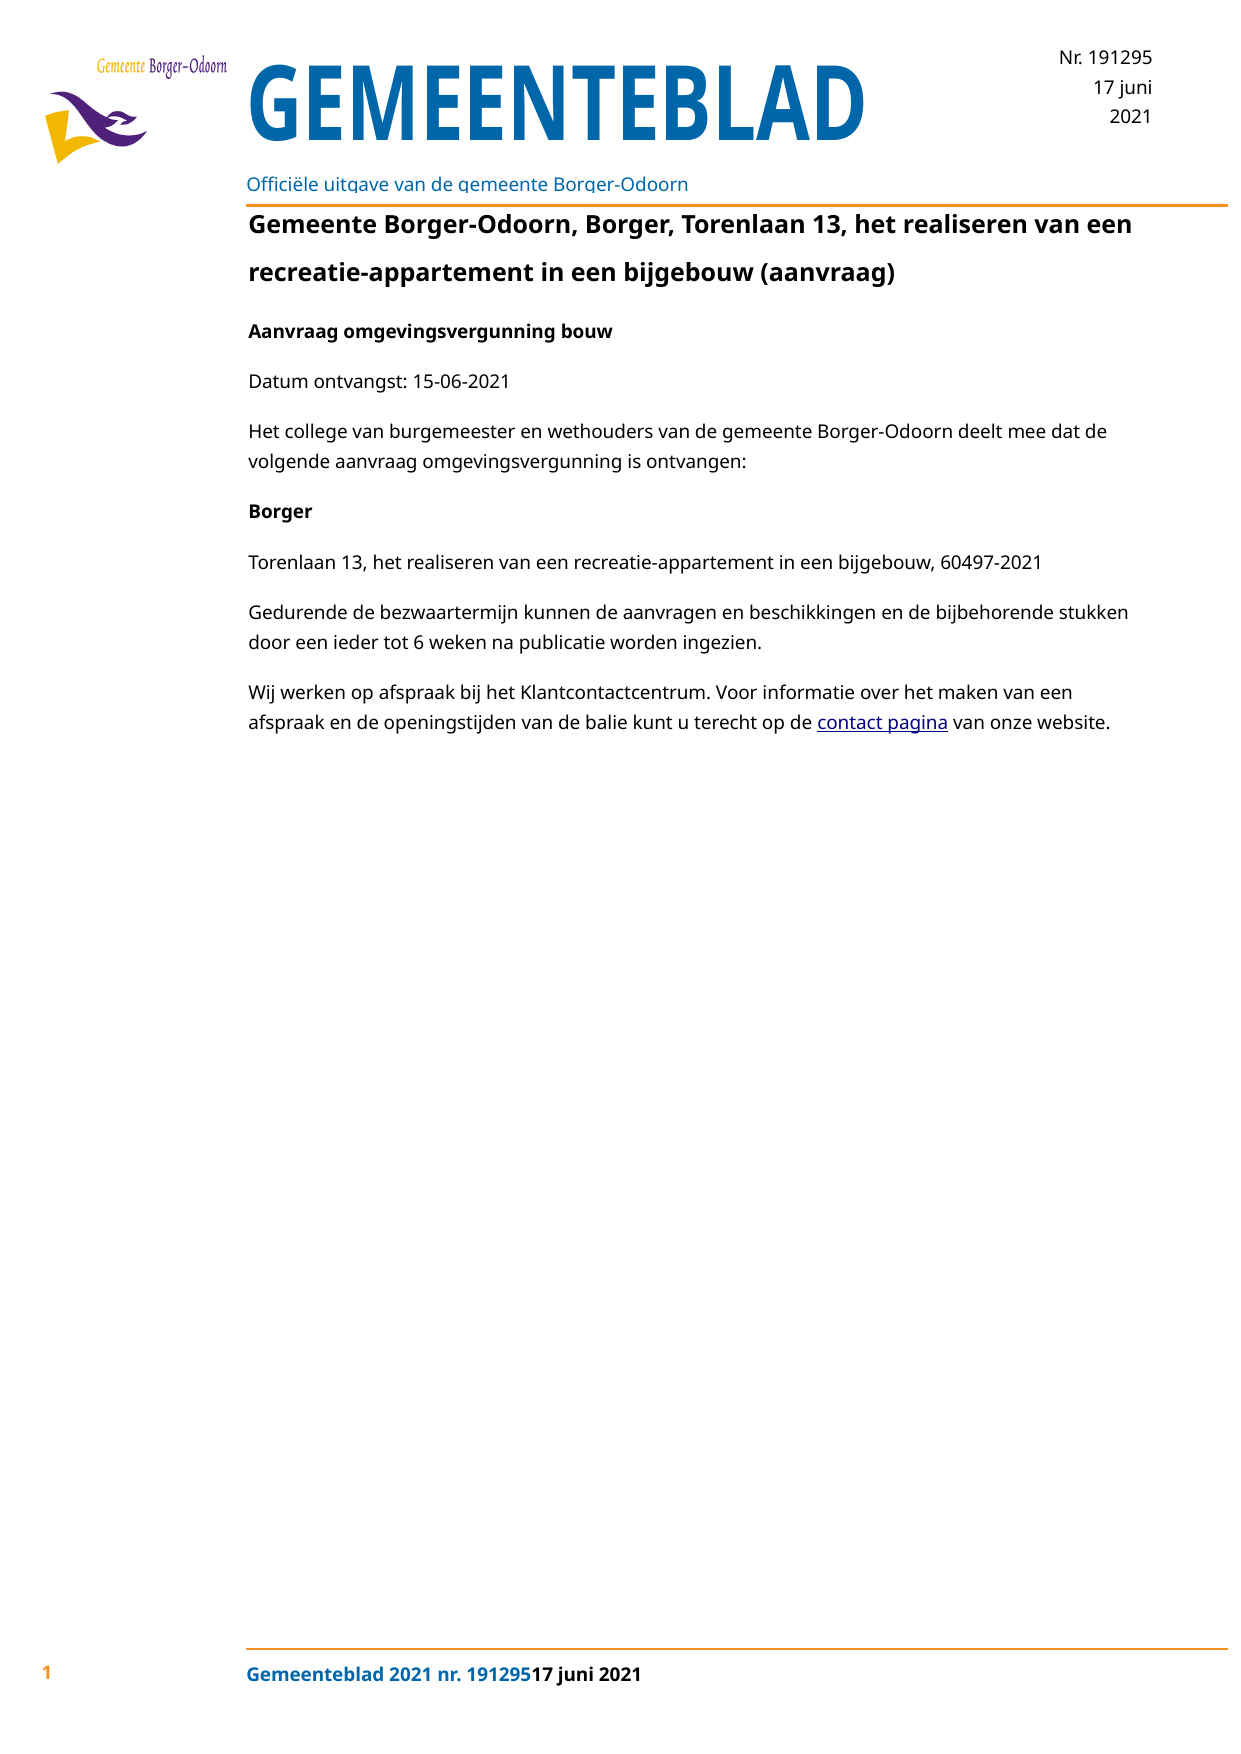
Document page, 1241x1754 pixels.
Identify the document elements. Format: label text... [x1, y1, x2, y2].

picture [41, 47, 231, 172]
text Torenlaan 13, het realiseren van een recreatie-appartement in een bijgebouw, 60497-2021 [248, 549, 1152, 575]
text Borger [248, 499, 1152, 524]
text Datum ontvangst: 15-06-2021 [248, 368, 1152, 394]
text Wij werken op afspraak bij het Klantcontactcentrum. Voor informatie over het maken van een afspraak en de openingstijden van de balie kunt u terecht op de contact pagina van onze website. [248, 679, 1152, 735]
text Gedurende de bezwaartermijn kunnen de aanvragen en beschikkingen en de bijbehorende stukken door een ieder tot 6 weken na publicatie worden ingezien. [248, 599, 1152, 655]
text Het college van burgemeester en wethouders van de gemeente Borger-Odoorn deelt mee dat de volgende aanvraag omgevingsvergunning is ontvangen: [248, 419, 1152, 474]
text Aanvraag omgevingsvergunning bouw [248, 318, 1152, 344]
text Gemeente Borger-Odoorn, Borger, Torenlaan 13, het realiseren van een recreatie-appartement in een bijgebouw (aanvraag) [248, 207, 1152, 288]
